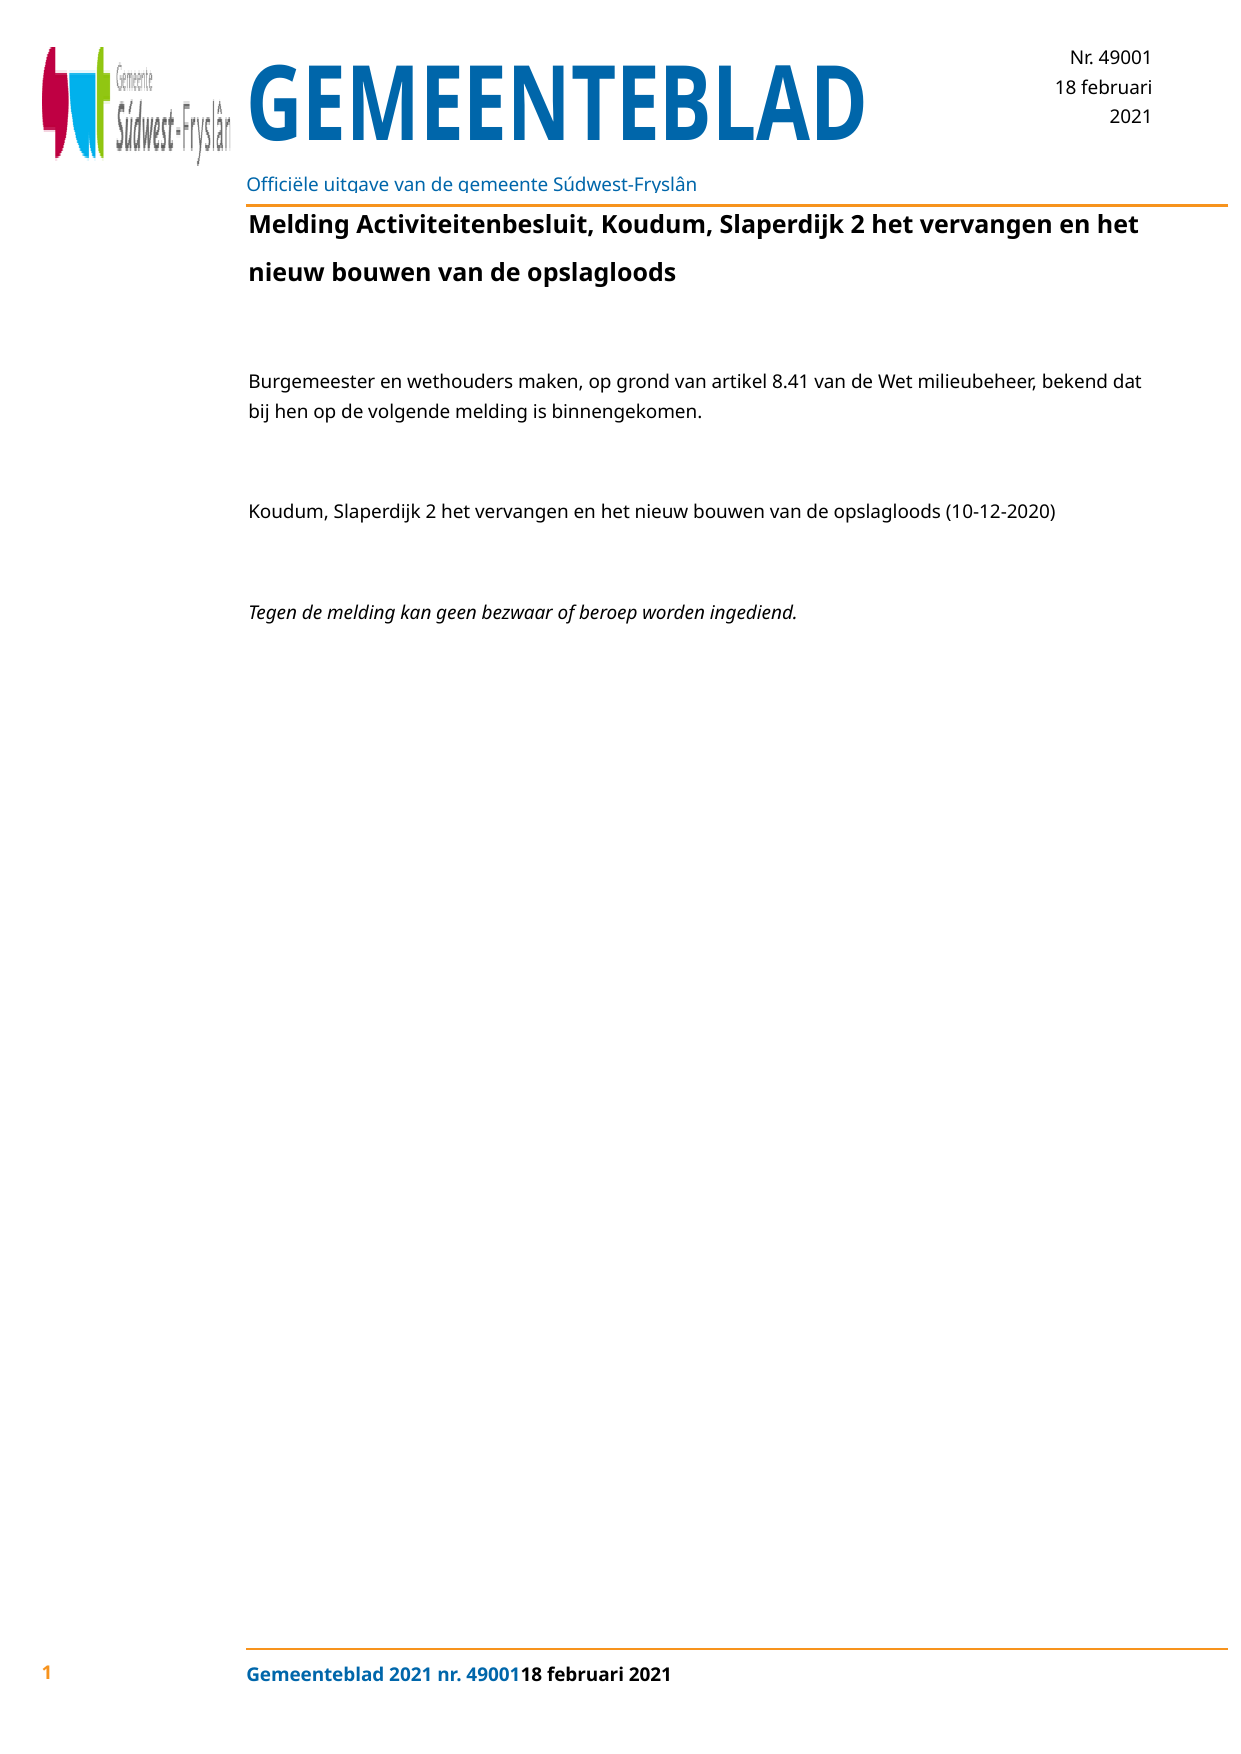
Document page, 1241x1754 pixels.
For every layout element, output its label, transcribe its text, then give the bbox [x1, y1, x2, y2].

text Tegen de melding kan geen bezwaar of beroep worden ingediend. [248, 599, 1152, 625]
picture [41, 47, 231, 172]
text Melding Activiteitenbesluit, Koudum, Slaperdijk 2 het vervangen en het nieuw bouwen van de opslagloods [248, 207, 1152, 288]
text Koudum, Slaperdijk 2 het vervangen en het nieuw bouwen van de opslagloods (10-12-2020) [248, 499, 1152, 524]
text Burgemeester en wethouders maken, op grond van artikel 8.41 van de Wet milieubeheer, bekend dat bij hen op de volgende melding is binnengekomen. [248, 368, 1152, 424]
